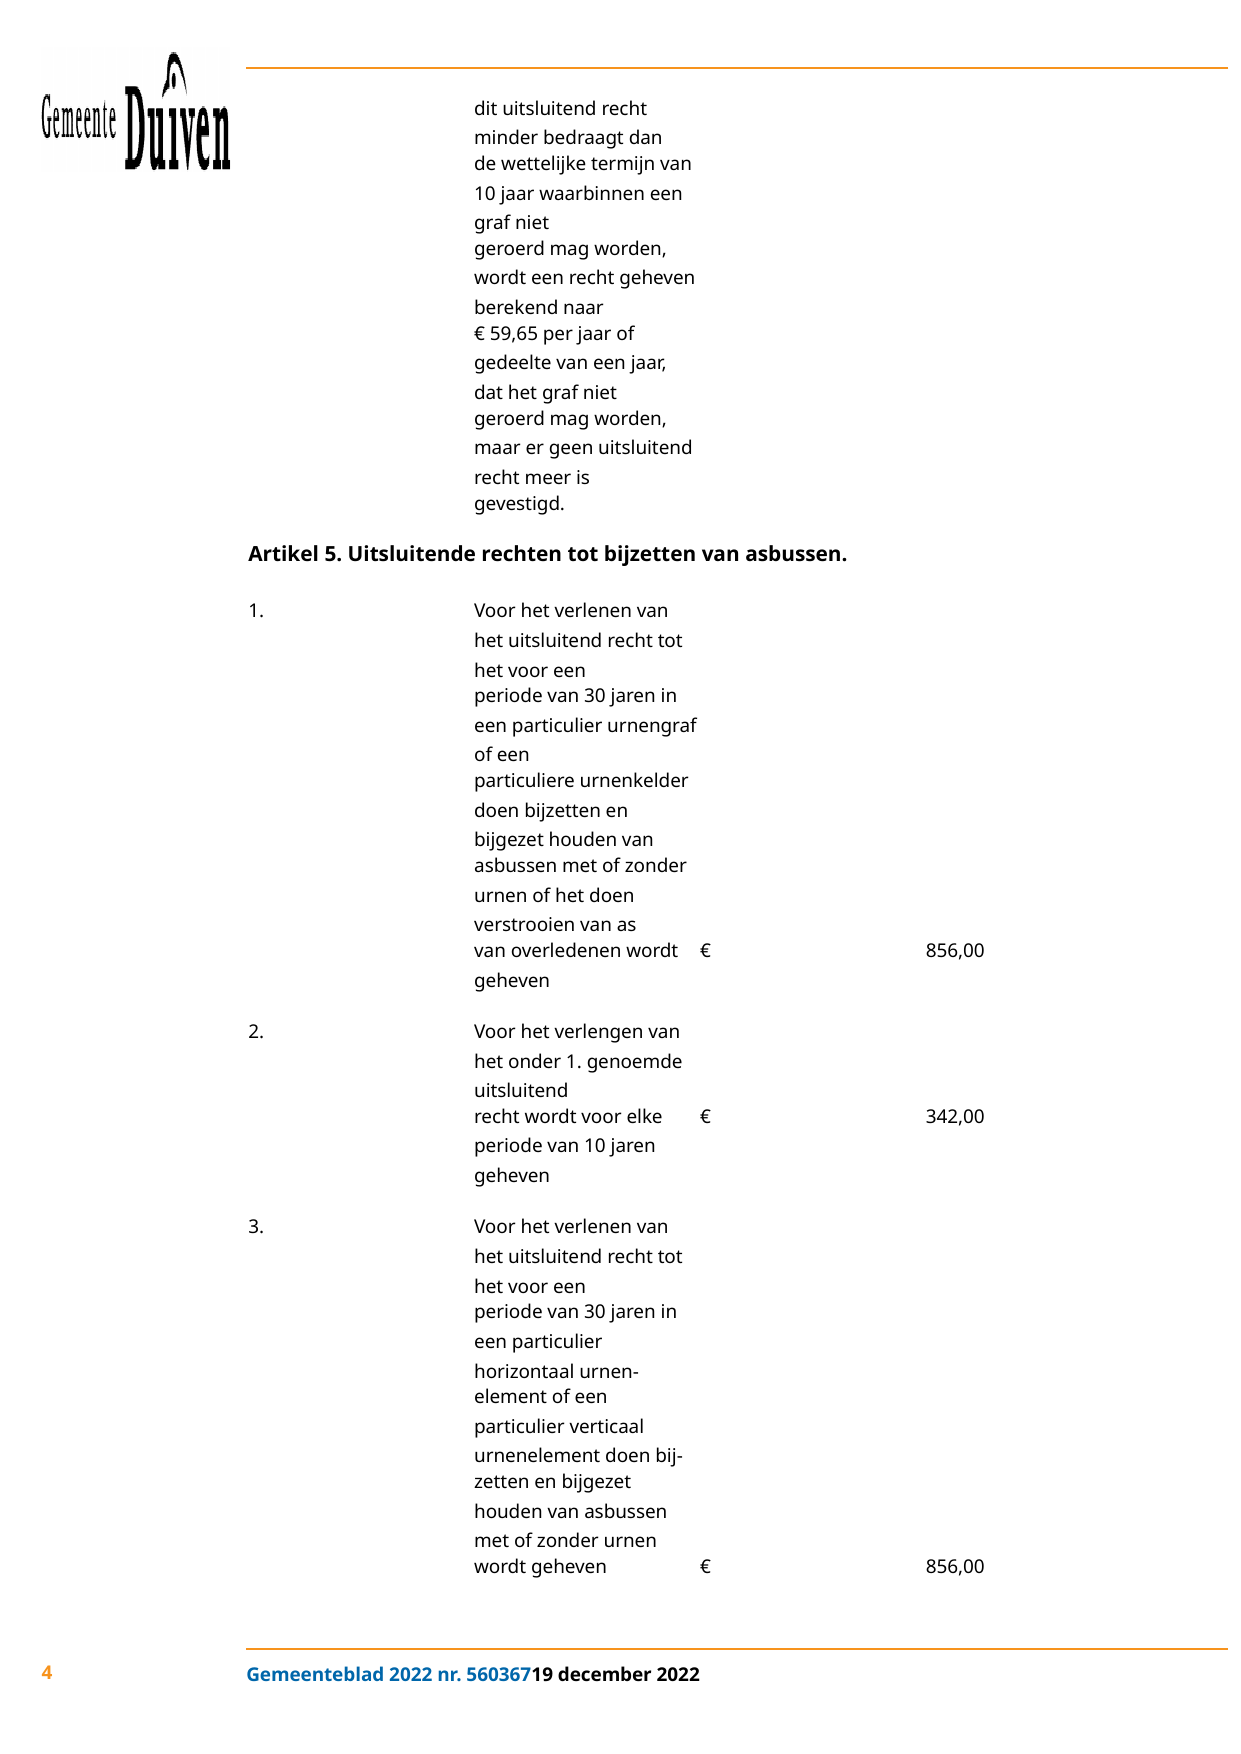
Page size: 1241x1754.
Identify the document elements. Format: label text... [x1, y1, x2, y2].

table_cell periode van 30 jaren in een particulier urnengraf of een [474, 683, 700, 767]
table_cell € 59,65 per jaar of gedeelte van een jaar, dat het graf niet [474, 320, 700, 405]
table_cell [700, 683, 926, 767]
table_cell [700, 1188, 926, 1214]
table_cell [926, 490, 1152, 515]
table_cell [248, 320, 474, 405]
table_cell € [700, 1553, 926, 1579]
table_cell € [700, 937, 926, 992]
table_cell [700, 1299, 926, 1383]
table_cell [248, 937, 474, 992]
table_header [926, 598, 1152, 682]
table_cell 342,00 [926, 1103, 1152, 1188]
table_cell [248, 768, 474, 852]
table_cell [248, 235, 474, 320]
picture [41, 47, 231, 172]
table_cell particuliere urnenkelder doen bijzetten en bijgezet houden van [474, 768, 700, 852]
table_cell [926, 320, 1152, 405]
table_cell [926, 1384, 1152, 1468]
table_cell [926, 1188, 1152, 1214]
table_cell [926, 405, 1152, 490]
table_cell [248, 1103, 474, 1188]
table_cell [926, 852, 1152, 937]
table_cell [248, 1188, 474, 1214]
table_cell [926, 235, 1152, 320]
table_cell wordt geheven [474, 1553, 700, 1579]
table_cell zetten en bijgezet houden van asbussen met of zonder urnen [474, 1469, 700, 1553]
table_cell geroerd mag worden, maar er geen uitsluitend recht meer is [474, 405, 700, 490]
table_cell [248, 1469, 474, 1553]
table_cell geroerd mag worden, wordt een recht geheven berekend naar [474, 235, 700, 320]
table_cell [248, 1579, 474, 1605]
table_cell [926, 1469, 1152, 1553]
table_cell dit uitsluitend recht minder bedraagt dan [474, 95, 700, 150]
table_cell [700, 768, 926, 852]
table_cell Voor het verlenen van het uitsluitend recht tot het voor een [474, 1214, 700, 1299]
table_cell [700, 1018, 926, 1103]
table_cell [700, 405, 926, 490]
table_cell recht wordt voor elke periode van 10 jaren geheven [474, 1103, 700, 1188]
table_cell 3. [248, 1214, 474, 1299]
table_cell [700, 150, 926, 235]
table_cell [248, 405, 474, 490]
table_cell [700, 993, 926, 1018]
table_cell [926, 993, 1152, 1018]
table_cell gevestigd. [474, 490, 700, 515]
text Artikel 5. Uitsluitende rechten tot bijzetten van asbussen. [248, 539, 1152, 568]
table_cell van overledenen wordt geheven [474, 937, 700, 992]
table_cell de wettelijke termijn van 10 jaar waarbinnen een graf niet [474, 150, 700, 235]
table_cell [926, 1018, 1152, 1103]
table_cell 856,00 [926, 937, 1152, 992]
table_cell [248, 1553, 474, 1579]
table_cell [700, 1214, 926, 1299]
table_cell [474, 1188, 700, 1214]
table_cell [926, 1579, 1152, 1605]
table_cell [700, 1469, 926, 1553]
table_cell [700, 852, 926, 937]
table_cell asbussen met of zonder urnen of het doen verstrooien van as [474, 852, 700, 937]
table_cell [926, 95, 1152, 150]
table_cell [248, 683, 474, 767]
table_cell [700, 1384, 926, 1468]
table_cell [474, 1579, 700, 1605]
table_cell [248, 490, 474, 515]
table_cell € [700, 1103, 926, 1188]
table_cell element of een particulier verticaal urnenelement doen bij- [474, 1384, 700, 1468]
table_cell [700, 490, 926, 515]
table_cell 2. [248, 1018, 474, 1103]
table_cell [926, 683, 1152, 767]
table_header [700, 598, 926, 682]
table_cell [248, 993, 474, 1018]
table_cell [700, 95, 926, 150]
table_cell Voor het verlengen van het onder 1. genoemde uitsluitend [474, 1018, 700, 1103]
table_cell [926, 768, 1152, 852]
table_cell [926, 1299, 1152, 1383]
table_cell [248, 852, 474, 937]
table_cell [248, 95, 474, 150]
table_cell periode van 30 jaren in een particulier horizontaal urnen- [474, 1299, 700, 1383]
table_cell [248, 1299, 474, 1383]
table_header Voor het verlenen van het uitsluitend recht tot het voor een [474, 598, 700, 682]
table_cell [248, 150, 474, 235]
table_cell 856,00 [926, 1553, 1152, 1579]
table_cell [248, 1384, 474, 1468]
table_cell [700, 320, 926, 405]
table_cell [700, 1579, 926, 1605]
table_header 1. [248, 598, 474, 682]
table_cell [926, 150, 1152, 235]
table_cell [474, 993, 700, 1018]
table_cell [700, 235, 926, 320]
table_cell [926, 1214, 1152, 1299]
